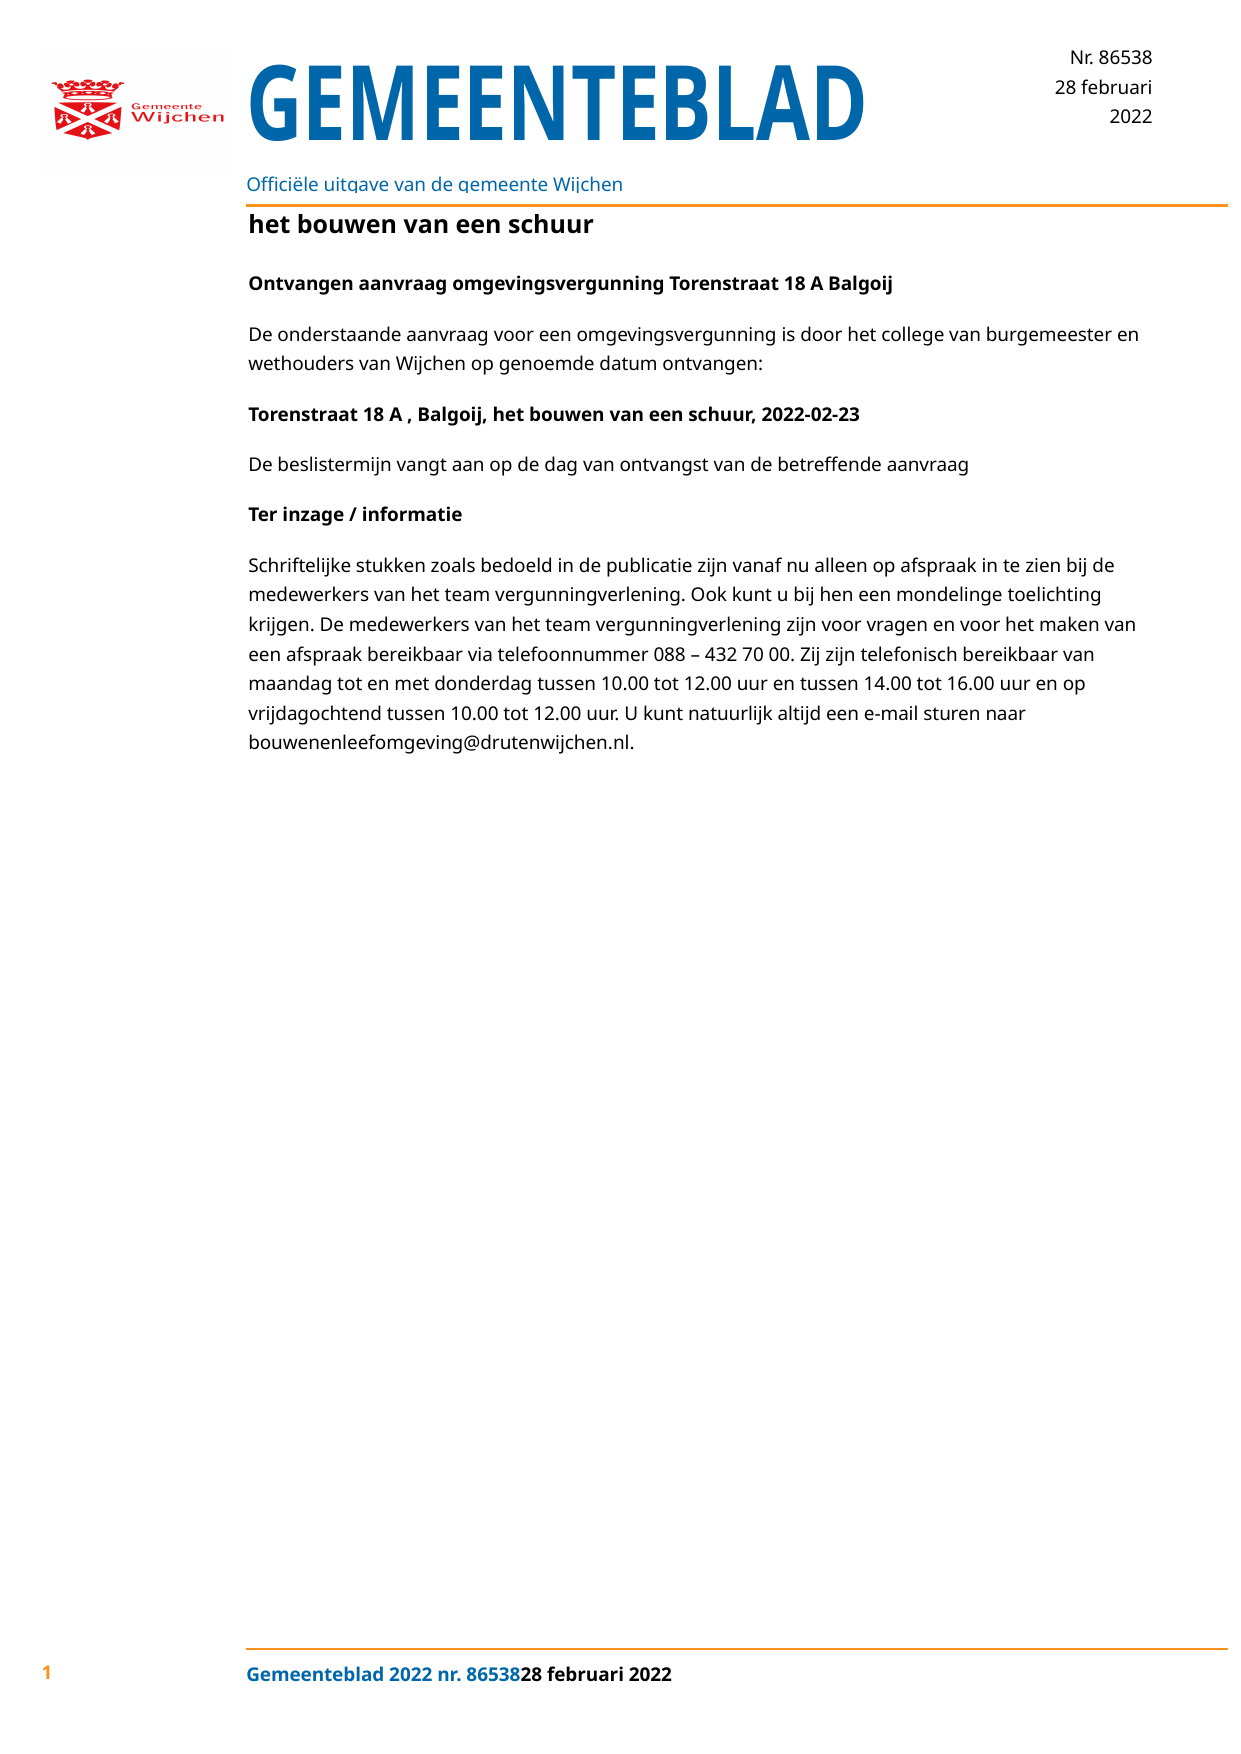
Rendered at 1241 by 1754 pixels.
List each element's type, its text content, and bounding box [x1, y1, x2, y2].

text Torenstraat 18 A , Balgoij, het bouwen van een schuur, 2022-02-23 [248, 401, 1152, 426]
text Schriftelijke stukken zoals bedoeld in de publicatie zijn vanaf nu alleen op afspraak in te zien bij de medewerkers van het team vergunningverlening. Ook kunt u bij hen een mondelinge toelichting krijgen. De medewerkers van het team vergunningverlening zijn voor vragen en voor het maken van een afspraak bereikbaar via telefoonnummer 088 – 432 70 00. Zij zijn telefonisch bereikbaar van maandag tot en met donderdag tussen 10.00 tot 12.00 uur en tussen 14.00 tot 16.00 uur en op vrijdagochtend tussen 10.00 tot 12.00 uur. U kunt natuurlijk altijd een e-mail sturen naar bouwenenleefomgeving@drutenwijchen.nl. [248, 552, 1152, 755]
text het bouwen van een schuur [248, 207, 1152, 241]
text Ter inzage / informatie [248, 502, 1152, 527]
picture [41, 47, 231, 172]
text De onderstaande aanvraag voor een omgevingsvergunning is door het college van burgemeester en wethouders van Wijchen op genoemde datum ontvangen: [248, 321, 1152, 376]
text Ontvangen aanvraag omgevingsvergunning Torenstraat 18 A Balgoij [248, 270, 1152, 296]
text De beslistermijn vangt aan op de dag van ontvangst van de betreffende aanvraag [248, 451, 1152, 477]
